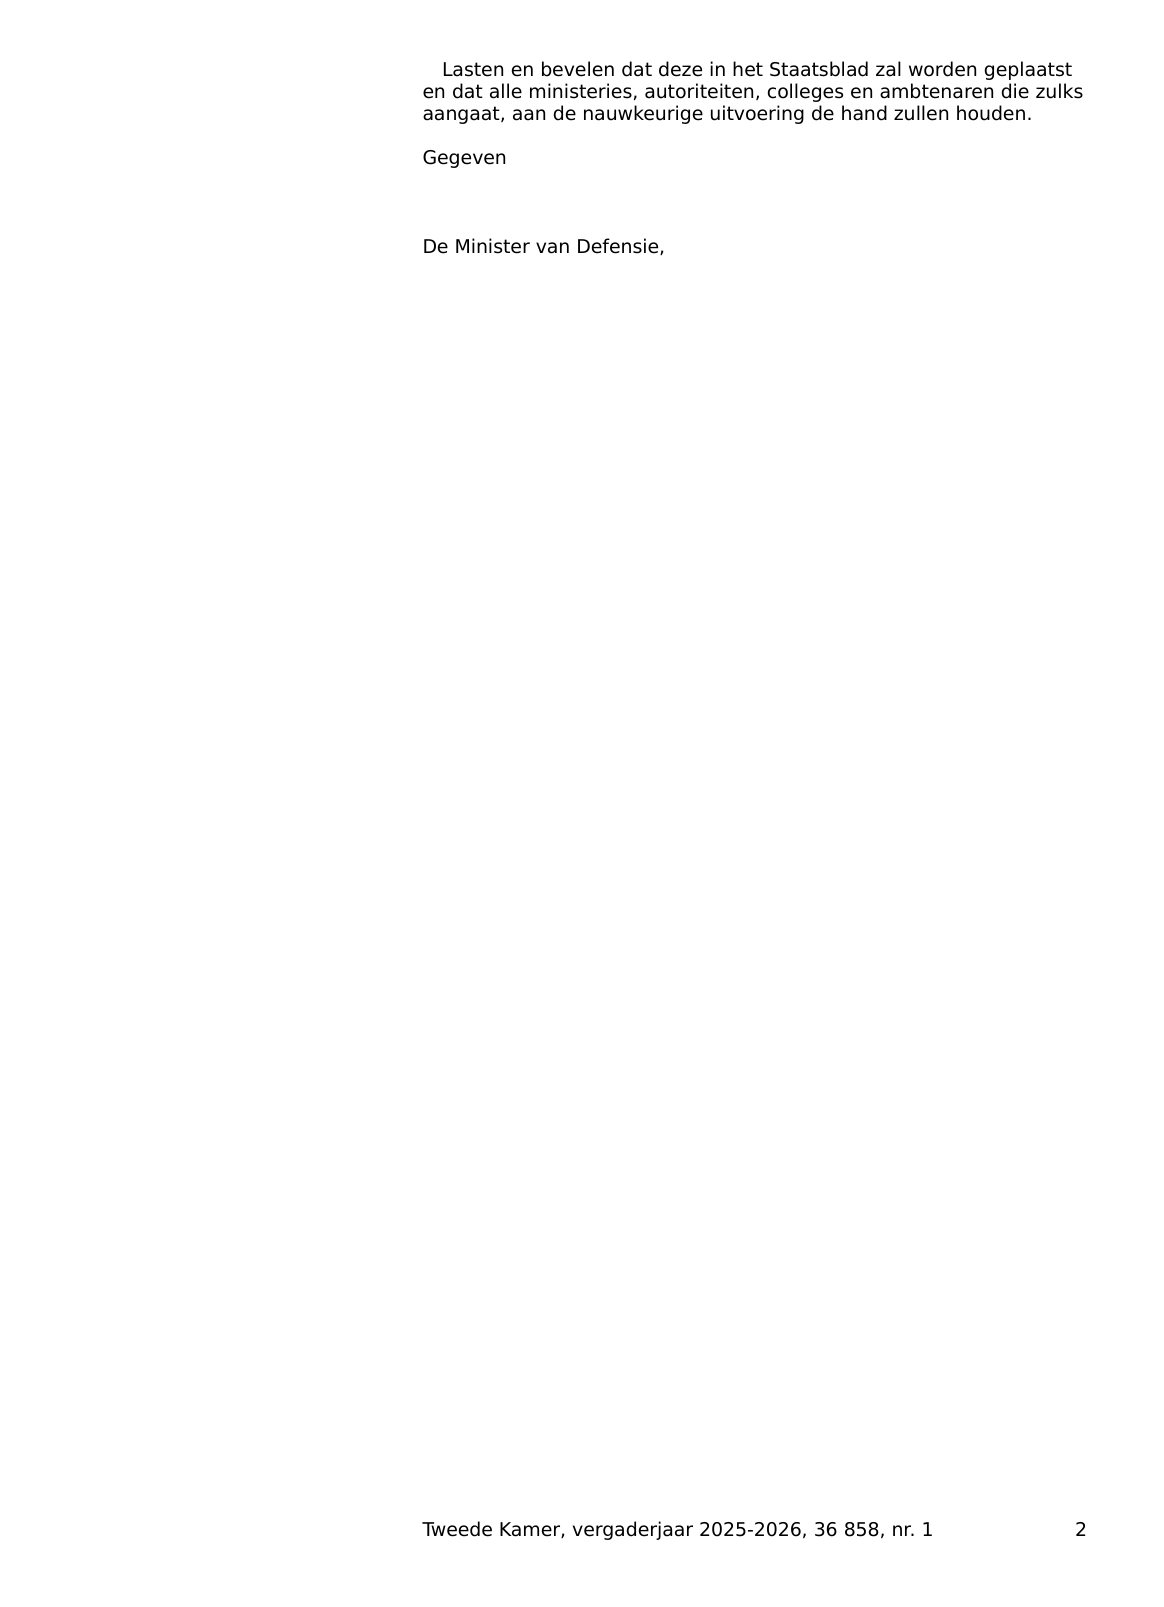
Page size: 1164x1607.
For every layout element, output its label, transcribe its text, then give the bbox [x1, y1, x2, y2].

text Lasten en bevelen dat deze in het Staatsblad zal worden geplaatst en dat alle ministeries, autoriteiten, colleges en ambtenaren die zulks aangaat, aan de nauwkeurige uitvoering de hand zullen houden. [422, 59, 1087, 125]
text De Minister van Defensie, [422, 236, 1087, 258]
text Gegeven [422, 147, 1087, 169]
